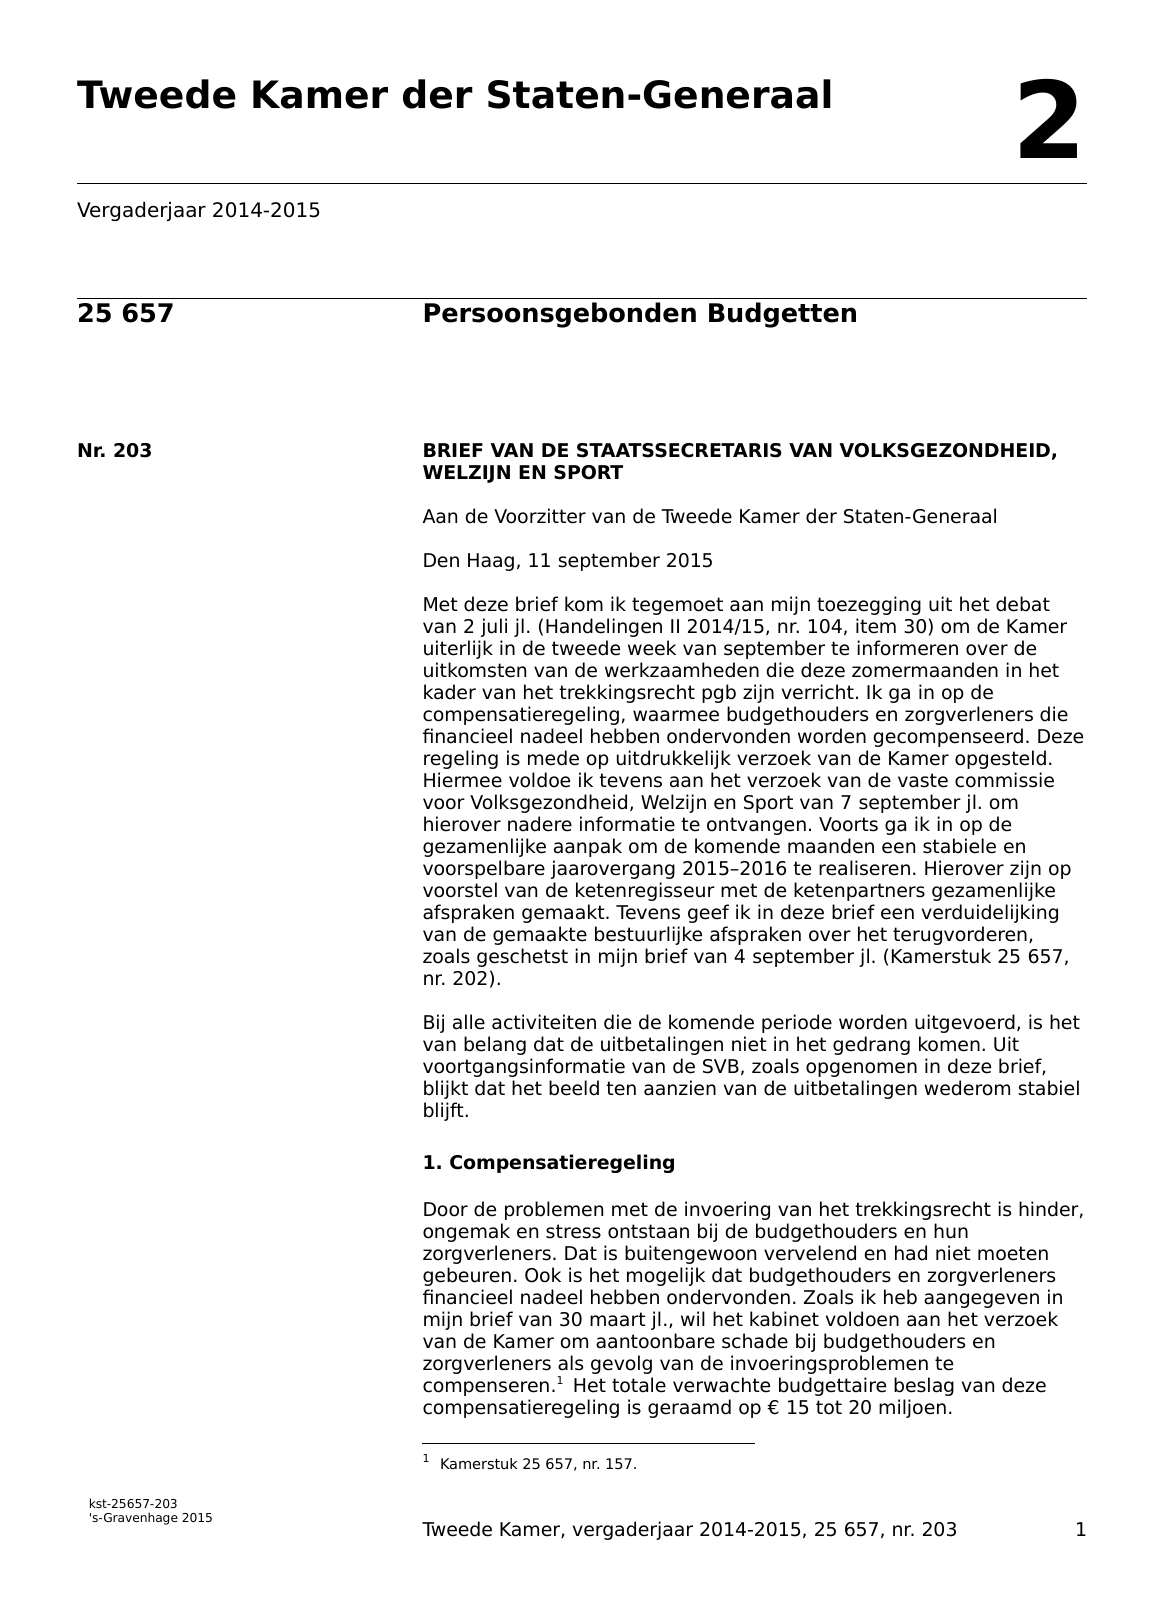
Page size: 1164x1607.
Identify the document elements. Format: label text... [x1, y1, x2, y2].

text Bij alle activiteiten die de komende periode worden uitgevoerd, is het van belang dat de uitbetalingen niet in het gedrang komen. Uit voortgangsinformatie van de SVB, zoals opgenomen in deze brief, blijkt dat het beeld ten aanzien van de uitbetalingen wederom stabiel blijft. [422, 1012, 1087, 1122]
text Door de problemen met de invoering van het trekkingsrecht is hinder, ongemak en stress ontstaan bij de budgethouders en hun zorgverleners. Dat is buitengewoon vervelend en had niet moeten gebeuren. Ook is het mogelijk dat budgethouders en zorgverleners financieel nadeel hebben ondervonden. Zoals ik heb aangegeven in mijn brief van 30 maart jl., wil het kabinet voldoen aan het verzoek van de Kamer om aantoonbare schade bij budgethouders en zorgverleners als gevolg van de invoeringsproblemen te compenseren. Het totale verwachte budgettaire beslag van deze compensatieregeling is geraamd op € 15 tot 20 miljoen. [422, 1199, 1087, 1419]
text 's-Gravenhage 2015 [88, 1511, 323, 1525]
text Aan de Voorzitter van de Tweede Kamer der Staten-Generaal [422, 506, 1087, 528]
table_header 2 [886, 59, 1087, 183]
table_cell Vergaderjaar 2014-2015 [77, 184, 1087, 298]
subtitle 1. Compensatieregeling [422, 1152, 1087, 1174]
text Den Haag, 11 september 2015 [422, 550, 1087, 572]
text Met deze brief kom ik tegemoet aan mijn toezegging uit het debat van 2 juli jl. (Handelingen II 2014/15, nr. 104, item 30) om de Kamer uiterlijk in de tweede week van september te informeren over de uitkomsten van de werkzaamheden die deze zomermaanden in het kader van het trekkingsrecht pgb zijn verricht. Ik ga in op de compensatieregeling, waarmee budgethouders en zorgverleners die financieel nadeel hebben ondervonden worden gecompenseerd. Deze regeling is mede op uitdrukkelijk verzoek van de Kamer opgesteld. Hiermee voldoe ik tevens aan het verzoek van de vaste commissie voor Volksgezondheid, Welzijn en Sport van 7 september jl. om hierover nadere informatie te ontvangen. Voorts ga ik in op de gezamenlijke aanpak om de komende maanden een stabiele en voorspelbare jaarovergang 2015–2016 te realiseren. Hierover zijn op voorstel van de ketenregisseur met de ketenpartners gezamenlijke afspraken gemaakt. Tevens geef ik in deze brief een verduidelijking van de gemaakte bestuurlijke afspraken over het terugvorderen, zoals geschetst in mijn brief van 4 september jl. (Kamerstuk 25 657, nr. 202). [422, 594, 1087, 990]
table_header Tweede Kamer der Staten-Generaal [77, 59, 886, 183]
subtitle 25 657 Persoonsgebonden Budgetten [77, 299, 1087, 329]
subtitle Nr. 203 BRIEF VAN DE STAATSSECRETARIS VAN VOLKSGEZONDHEID, WELZIJN EN SPORT [77, 440, 1087, 484]
text Kamerstuk 25 657, nr. 157. [422, 1452, 1087, 1474]
text kst-25657-203 [88, 1497, 323, 1511]
